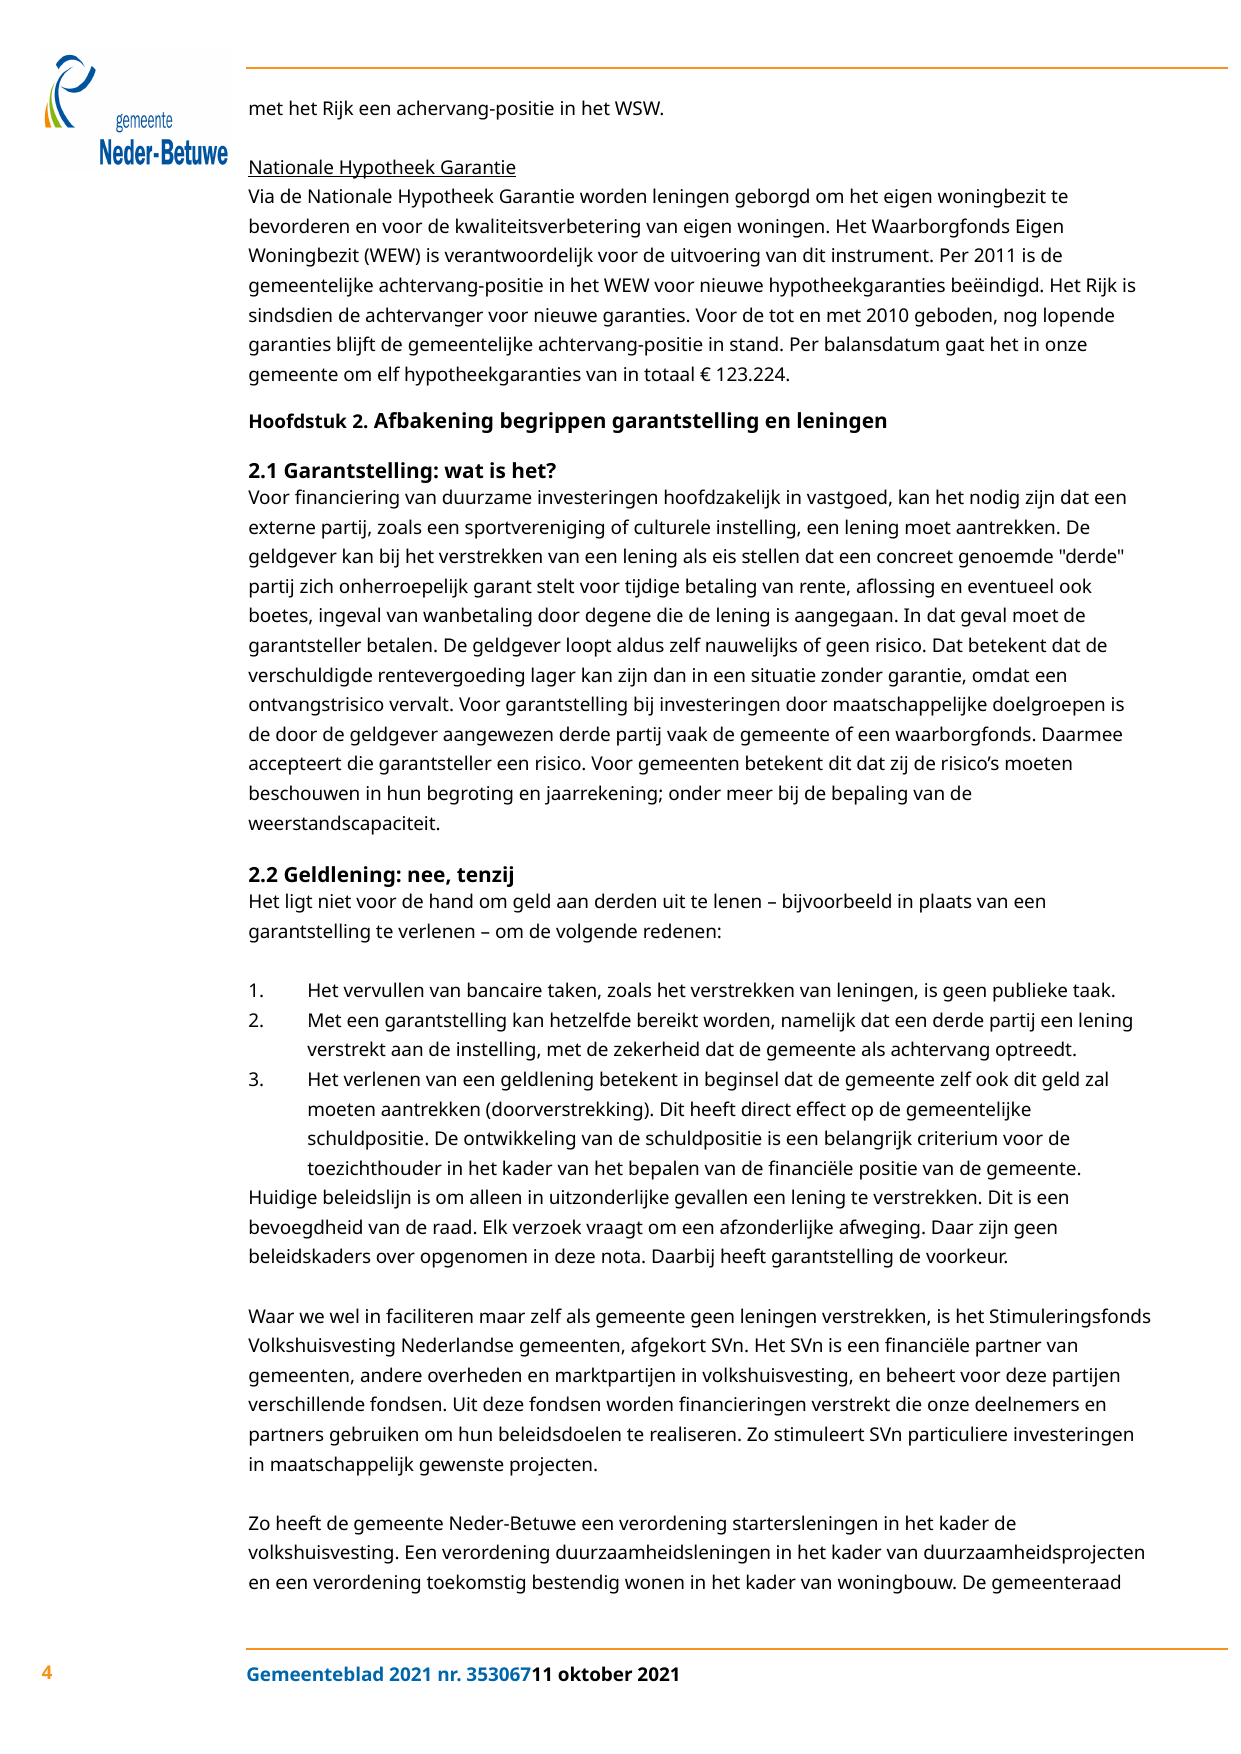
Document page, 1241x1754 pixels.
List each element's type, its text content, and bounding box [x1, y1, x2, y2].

list Met een garantstelling kan hetzelfde bereikt worden, namelijk dat een derde partij een lening verstrekt aan de instelling, met de zekerheid dat de gemeente als achtervang optreedt. [248, 1007, 1152, 1062]
text Via de Nationale Hypotheek Garantie worden leningen geborgd om het eigen woningbezit te bevorderen en voor de kwaliteitsverbetering van eigen woningen. Het Waarborgfonds Eigen Woningbezit (WEW) is verantwoordelijk voor de uitvoering van dit instrument. Per 2011 is de gemeentelijke achtervang-positie in het WEW voor nieuwe hypotheekgaranties beëindigd. Het Rijk is sindsdien de achtervanger voor nieuwe garanties. Voor de tot en met 2010 geboden, nog lopende garanties blijft de gemeentelijke achtervang-positie in stand. Per balansdatum gaat het in onze gemeente om elf hypotheekgaranties van in totaal € 123.224. [248, 183, 1152, 387]
text 2.1 Garantstelling: wat is het? [248, 456, 1152, 484]
text Waar we wel in faciliteren maar zelf als gemeente geen leningen verstrekken, is het Stimuleringsfonds Volkshuisvesting Nederlandse gemeenten, afgekort SVn. Het SVn is een financiële partner van gemeenten, andere overheden en marktpartijen in volkshuisvesting, en beheert voor deze partijen verschillende fondsen. Uit deze fondsen worden financieringen verstrekt die onze deelnemers en partners gebruiken om hun beleidsdoelen te realiseren. Zo stimuleert SVn particuliere investeringen in maatschappelijk gewenste projecten. [248, 1303, 1152, 1476]
text Huidige beleidslijn is om alleen in uitzonderlijke gevallen een lening te verstrekken. Dit is een bevoegdheid van de raad. Elk verzoek vraagt om een afzonderlijke afweging. Daar zijn geen beleidskaders over opgenomen in deze nota. Daarbij heeft garantstelling de voorkeur. [248, 1184, 1152, 1269]
text Nationale Hypotheek Garantie [248, 154, 1152, 180]
text Voor financiering van duurzame investeringen hoofdzakelijk in vastgoed, kan het nodig zijn dat een externe partij, zoals een sportvereniging of culturele instelling, een lening moet aantrekken. De geldgever kan bij het verstrekken van een lening als eis stellen dat een concreet genoemde "derde" partij zich onherroepelijk garant stelt voor tijdige betaling van rente, aflossing en eventueel ook boetes, ingeval van wanbetaling door degene die de lening is aangegaan. In dat geval moet de garantsteller betalen. De geldgever loopt aldus zelf nauwelijks of geen risico. Dat betekent dat de verschuldigde rentevergoeding lager kan zijn dan in een situatie zonder garantie, omdat een ontvangstrisico vervalt. Voor garantstelling bij investeringen door maatschappelijke doelgroepen is de door de geldgever aangewezen derde partij vaak de gemeente of een waarborgfonds. Daarmee accepteert die garantsteller een risico. Voor gemeenten betekent dit dat zij de risico’s moeten beschouwen in hun begroting en jaarrekening; onder meer bij de bepaling van de weerstandscapaciteit. [248, 484, 1152, 836]
text 2.2 Geldlening: nee, tenzij [248, 860, 1152, 889]
list Het vervullen van bancaire taken, zoals het verstrekken van leningen, is geen publieke taak. [248, 977, 1152, 1003]
picture [41, 47, 231, 172]
text Hoofdstuk 2. Afbakening begrippen garantstelling en leningen [248, 407, 1152, 435]
list Het verlenen van een geldlening betekent in beginsel dat de gemeente zelf ook dit geld zal moeten aantrekken (doorverstrekking). Dit heeft direct effect op de gemeentelijke schuldpositie. De ontwikkeling van de schuldpositie is een belangrijk criterium voor de toezichthouder in het kader van het bepalen van de financiële positie van de gemeente. [248, 1066, 1152, 1181]
text Zo heeft de gemeente Neder-Betuwe een verordening startersleningen in het kader de volkshuisvesting. Een verordening duurzaamheidsleningen in het kader van duurzaamheidsprojecten en een verordening toekomstig bestendig wonen in het kader van woningbouw. De gemeenteraad [248, 1510, 1152, 1595]
text met het Rijk een achervang-positie in het WSW. [248, 95, 1152, 121]
text Het ligt niet voor de hand om geld aan derden uit te lenen – bijvoorbeeld in plaats van een garantstelling te verlenen – om de volgende redenen: [248, 889, 1152, 944]
